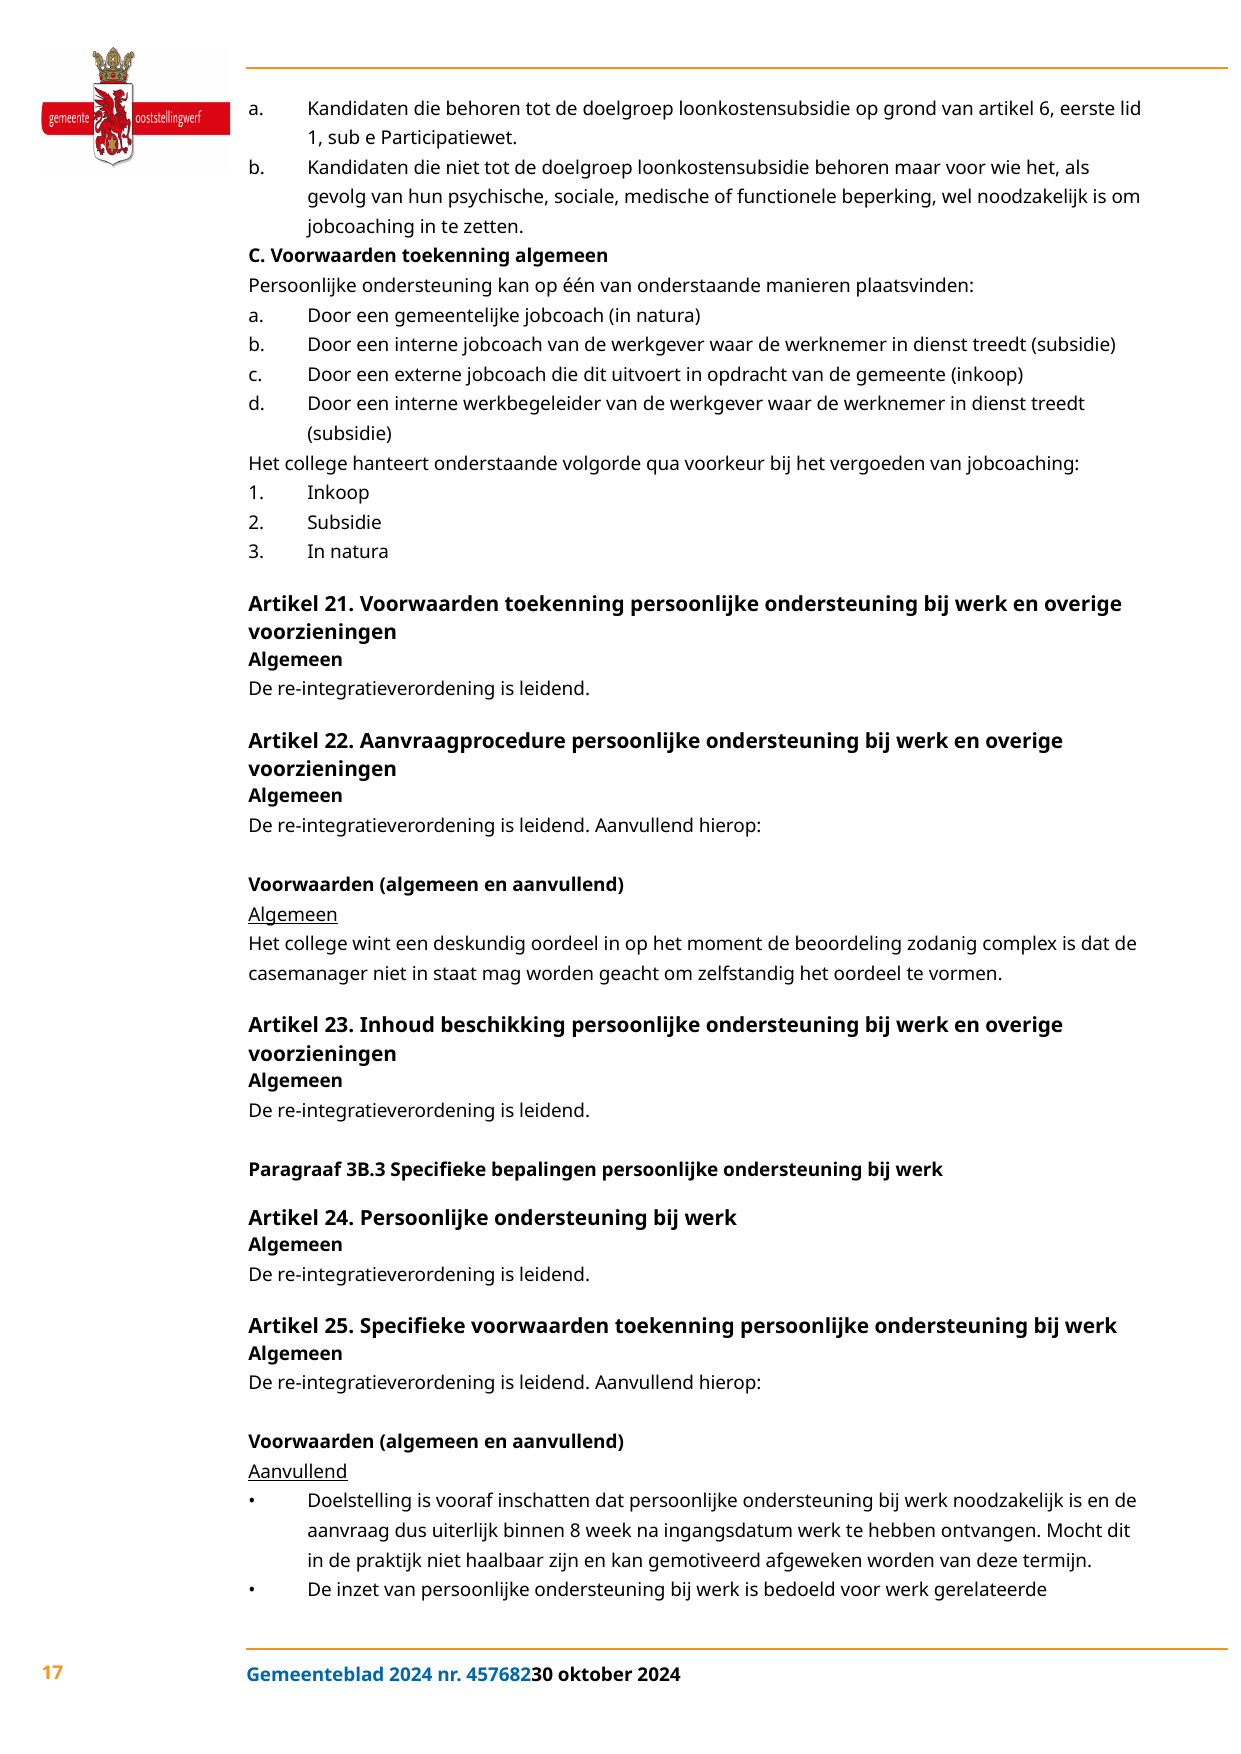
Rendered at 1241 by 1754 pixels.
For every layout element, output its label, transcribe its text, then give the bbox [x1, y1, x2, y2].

text Aanvullend [248, 1458, 1152, 1484]
text De re-integratieverordening is leidend. Aanvullend hierop: [248, 1369, 1152, 1395]
text Het college wint een deskundig oordeel in op het moment de beoordeling zodanig complex is dat de casemanager niet in staat mag worden geacht om zelfstandig het oordeel te vormen. [248, 931, 1152, 986]
list De inzet van persoonlijke ondersteuning bij werk is bedoeld voor werk gerelateerde [248, 1576, 1152, 1602]
list In natura [248, 538, 1152, 564]
text Voorwaarden (algemeen en aanvullend) [248, 871, 1152, 897]
text Algemeen [248, 1067, 1152, 1093]
list Kandidaten die niet tot de doelgroep loonkostensubsidie behoren maar voor wie het, als gevolg van hun psychische, sociale, medische of functionele beperking, wel noodzakelijk is om jobcoaching in te zetten. [248, 154, 1152, 239]
text Algemeen [248, 1231, 1152, 1257]
list Subsidie [248, 509, 1152, 535]
list Kandidaten die behoren tot de doelgroep loonkostensubsidie op grond van artikel 6, eerste lid 1, sub e Participatiewet. [248, 95, 1152, 150]
list Doelstelling is vooraf inschatten dat persoonlijke ondersteuning bij werk noodzakelijk is en de aanvraag dus uiterlijk binnen 8 week na ingangsdatum werk te hebben ontvangen. Mocht dit in de praktijk niet haalbaar zijn en kan gemotiveerd afgeweken worden van deze termijn. [248, 1488, 1152, 1572]
text Artikel 22. Aanvraagprocedure persoonlijke ondersteuning bij werk en overige voorzieningen [248, 726, 1152, 783]
text Paragraaf 3B.3 Specifieke bepalingen persoonlijke ondersteuning bij werk [248, 1156, 1152, 1182]
list Door een externe jobcoach die dit uitvoert in opdracht van de gemeente (inkoop) [248, 361, 1152, 387]
text Artikel 23. Inhoud beschikking persoonlijke ondersteuning bij werk en overige voorzieningen [248, 1011, 1152, 1067]
text Algemeen [248, 1340, 1152, 1365]
text Artikel 21. Voorwaarden toekenning persoonlijke ondersteuning bij werk en overige voorzieningen [248, 589, 1152, 646]
text Artikel 24. Persoonlijke ondersteuning bij werk [248, 1203, 1152, 1231]
text C. Voorwaarden toekenning algemeen [248, 243, 1152, 268]
text Algemeen [248, 646, 1152, 672]
text Algemeen [248, 783, 1152, 808]
text Artikel 25. Specifieke voorwaarden toekenning persoonlijke ondersteuning bij werk [248, 1311, 1152, 1340]
text De re-integratieverordening is leidend. [248, 1261, 1152, 1287]
text Persoonlijke ondersteuning kan op één van onderstaande manieren plaatsvinden: [248, 272, 1152, 298]
text De re-integratieverordening is leidend. [248, 1097, 1152, 1123]
list Inkoop [248, 479, 1152, 505]
text Voorwaarden (algemeen en aanvullend) [248, 1428, 1152, 1454]
picture [41, 47, 231, 172]
text De re-integratieverordening is leidend. Aanvullend hierop: [248, 812, 1152, 838]
text Algemeen [248, 901, 1152, 927]
text De re-integratieverordening is leidend. [248, 675, 1152, 701]
list Door een interne werkbegeleider van de werkgever waar de werknemer in dienst treedt (subsidie) [248, 391, 1152, 446]
list Door een gemeentelijke jobcoach (in natura) [248, 302, 1152, 328]
text Het college hanteert onderstaande volgorde qua voorkeur bij het vergoeden van jobcoaching: [248, 450, 1152, 476]
list Door een interne jobcoach van de werkgever waar de werknemer in dienst treedt (subsidie) [248, 331, 1152, 357]
